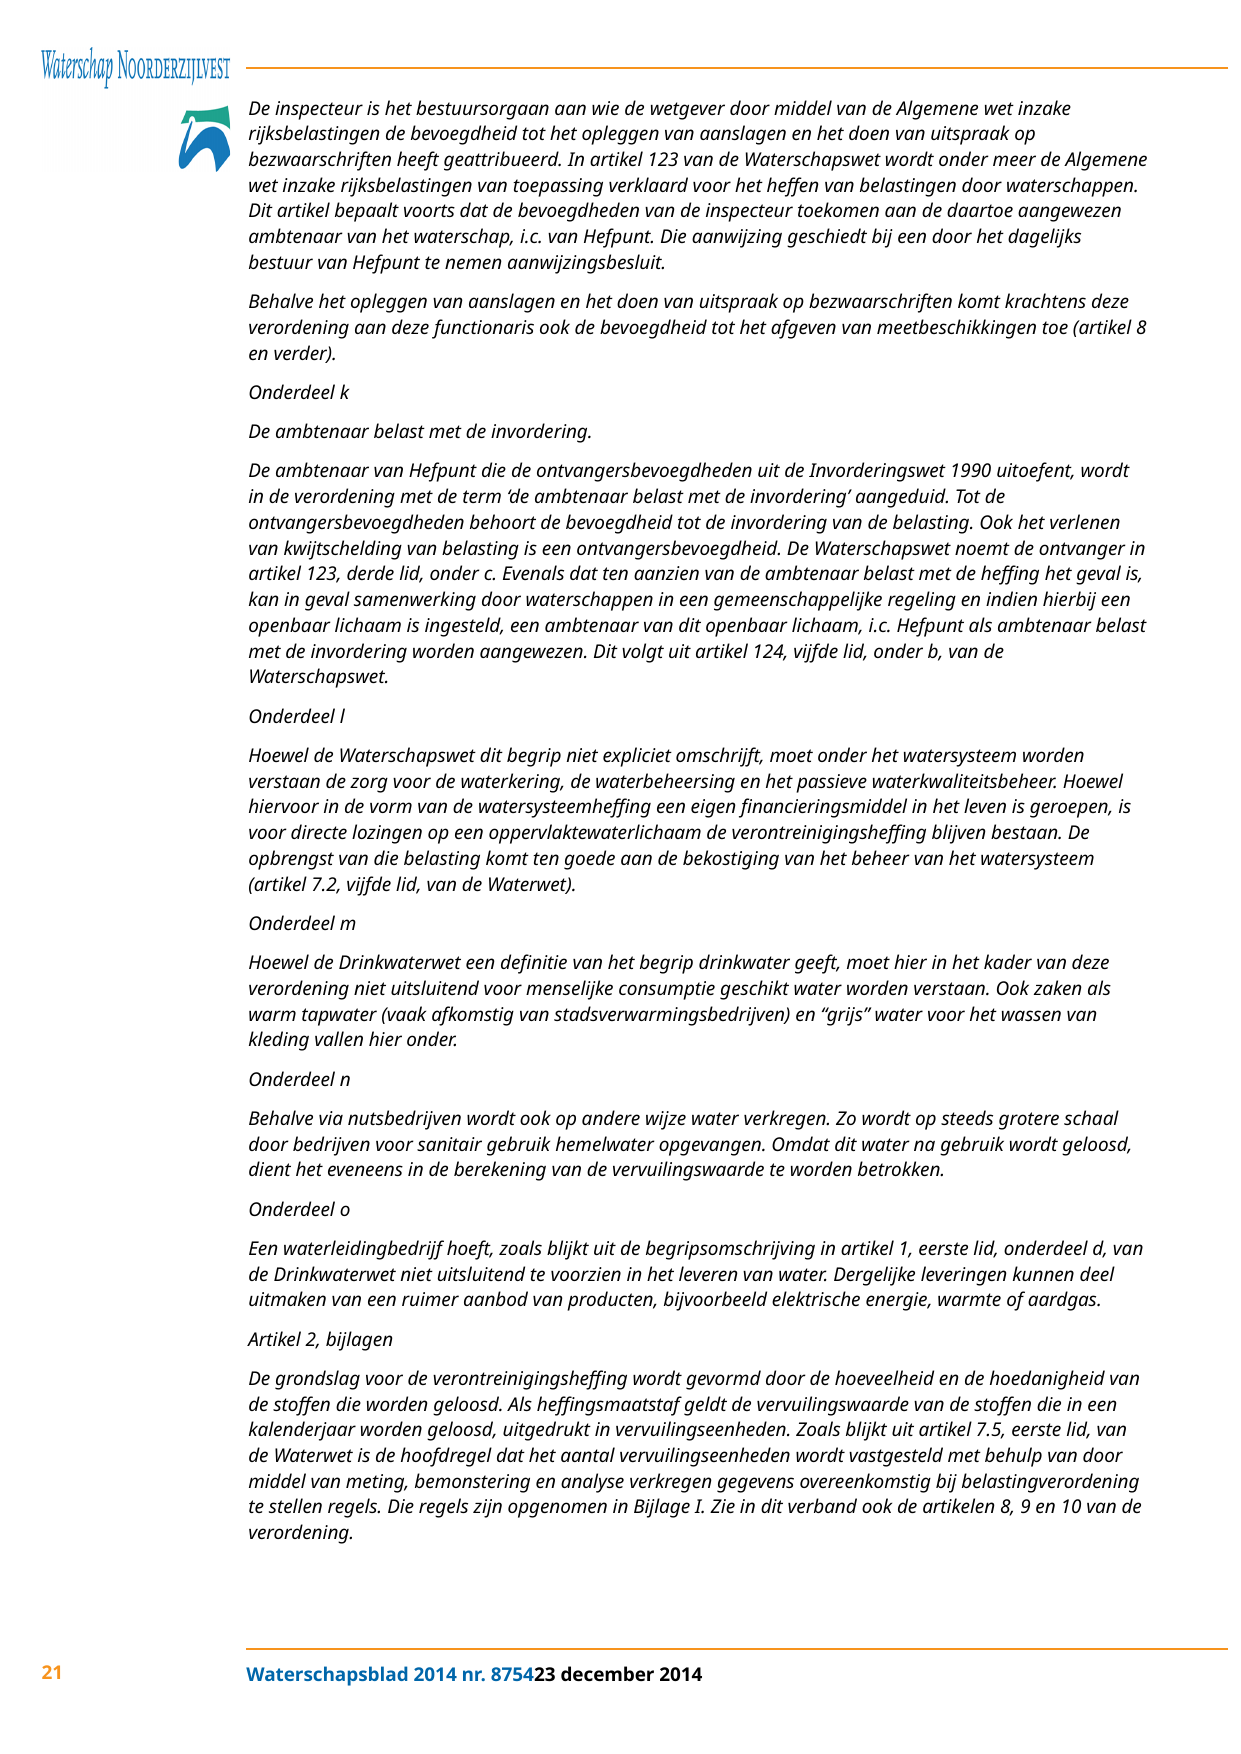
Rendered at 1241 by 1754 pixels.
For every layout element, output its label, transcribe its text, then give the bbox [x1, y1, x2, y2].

text Onderdeel m [248, 910, 1152, 936]
text De grondslag voor de verontreinigingsheffing wordt gevormd door de hoeveelheid en de hoedanigheid van de stoffen die worden geloosd. Als heffingsmaatstaf geldt de vervuilingswaarde van de stoffen die in een kalenderjaar worden geloosd, uitgedrukt in vervuilingseenheden. Zoals blijkt uit artikel 7.5, eerste lid, van de Waterwet is de hoofdregel dat het aantal vervuilingseenheden wordt vastgesteld met behulp van door middel van meting, bemonstering en analyse verkregen gegevens overeenkomstig bij belastingverordening te stellen regels. Die regels zijn opgenomen in Bijlage I. Zie in dit verband ook de artikelen 8, 9 en 10 van de verordening. [248, 1365, 1152, 1545]
text Artikel 2, bijlagen [248, 1326, 1152, 1351]
text Hoewel de Drinkwaterwet een definitie van het begrip drinkwater geeft, moet hier in het kader van deze verordening niet uitsluitend voor menselijke consumptie geschikt water worden verstaan. Ook zaken als warm tapwater (vaak afkomstig van stadsverwarmingsbedrijven) en “grijs” water voor het wassen van kleding vallen hier onder. [248, 949, 1152, 1052]
text De ambtenaar van Hefpunt die de ontvangersbevoegdheden uit de Invorderingswet 1990 uitoefent, wordt in de verordening met de term ‘de ambtenaar belast met de invordering’ aangeduid. Tot de ontvangersbevoegdheden behoort de bevoegdheid tot de invordering van de belasting. Ook het verlenen van kwijtschelding van belasting is een ontvangersbevoegdheid. De Waterschapswet noemt de ontvanger in artikel 123, derde lid, onder c. Evenals dat ten aanzien van de ambtenaar belast met de heffing het geval is, kan in geval samenwerking door waterschappen in een gemeenschappelijke regeling en indien hierbij een openbaar lichaam is ingesteld, een ambtenaar van dit openbaar lichaam, i.c. Hefpunt als ambtenaar belast met de invordering worden aangewezen. Dit volgt uit artikel 124, vijfde lid, onder b, van de Waterschapswet. [248, 458, 1152, 689]
text Hoewel de Waterschapswet dit begrip niet expliciet omschrijft, moet onder het watersysteem worden verstaan de zorg voor de waterkering, de waterbeheersing en het passieve waterkwaliteitsbeheer. Hoewel hiervoor in de vorm van de watersysteemheffing een eigen financieringsmiddel in het leven is geroepen, is voor directe lozingen op een oppervlaktewaterlichaam de verontreinigingsheffing blijven bestaan. De opbrengst van die belasting komt ten goede aan de bekostiging van het beheer van het watersysteem (artikel 7.2, vijfde lid, van de Waterwet). [248, 742, 1152, 896]
text Onderdeel n [248, 1066, 1152, 1091]
text Onderdeel l [248, 703, 1152, 728]
text De ambtenaar belast met de invordering. [248, 418, 1152, 444]
text Onderdeel o [248, 1196, 1152, 1221]
text De inspecteur is het bestuursorgaan aan wie de wetgever door middel van de Algemene wet inzake rijksbelastingen de bevoegdheid tot het opleggen van aanslagen en het doen van uitspraak op bezwaarschriften heeft geattribueerd. In artikel 123 van de Waterschapswet wordt onder meer de Algemene wet inzake rijksbelastingen van toepassing verklaard voor het heffen van belastingen door waterschappen. Dit artikel bepaalt voorts dat de bevoegdheden van de inspecteur toekomen aan de daartoe aangewezen ambtenaar van het waterschap, i.c. van Hefpunt. Die aanwijzing geschiedt bij een door het dagelijks bestuur van Hefpunt te nemen aanwijzingsbesluit. [248, 95, 1152, 275]
picture [41, 47, 231, 172]
text Onderdeel k [248, 379, 1152, 405]
text Behalve via nutsbedrijven wordt ook op andere wijze water verkregen. Zo wordt op steeds grotere schaal door bedrijven voor sanitair gebruik hemelwater opgevangen. Omdat dit water na gebruik wordt geloosd, dient het eveneens in de berekening van de vervuilingswaarde te worden betrokken. [248, 1105, 1152, 1182]
text Behalve het opleggen van aanslagen en het doen van uitspraak op bezwaarschriften komt krachtens deze verordening aan deze functionaris ook de bevoegdheid tot het afgeven van meetbeschikkingen toe (artikel 8 en verder). [248, 288, 1152, 366]
text Een waterleidingbedrijf hoeft, zoals blijkt uit de begripsomschrijving in artikel 1, eerste lid, onderdeel d, van de Drinkwaterwet niet uitsluitend te voorzien in het leveren van water. Dergelijke leveringen kunnen deel uitmaken van een ruimer aanbod van producten, bijvoorbeeld elektrische energie, warmte of aardgas. [248, 1235, 1152, 1312]
